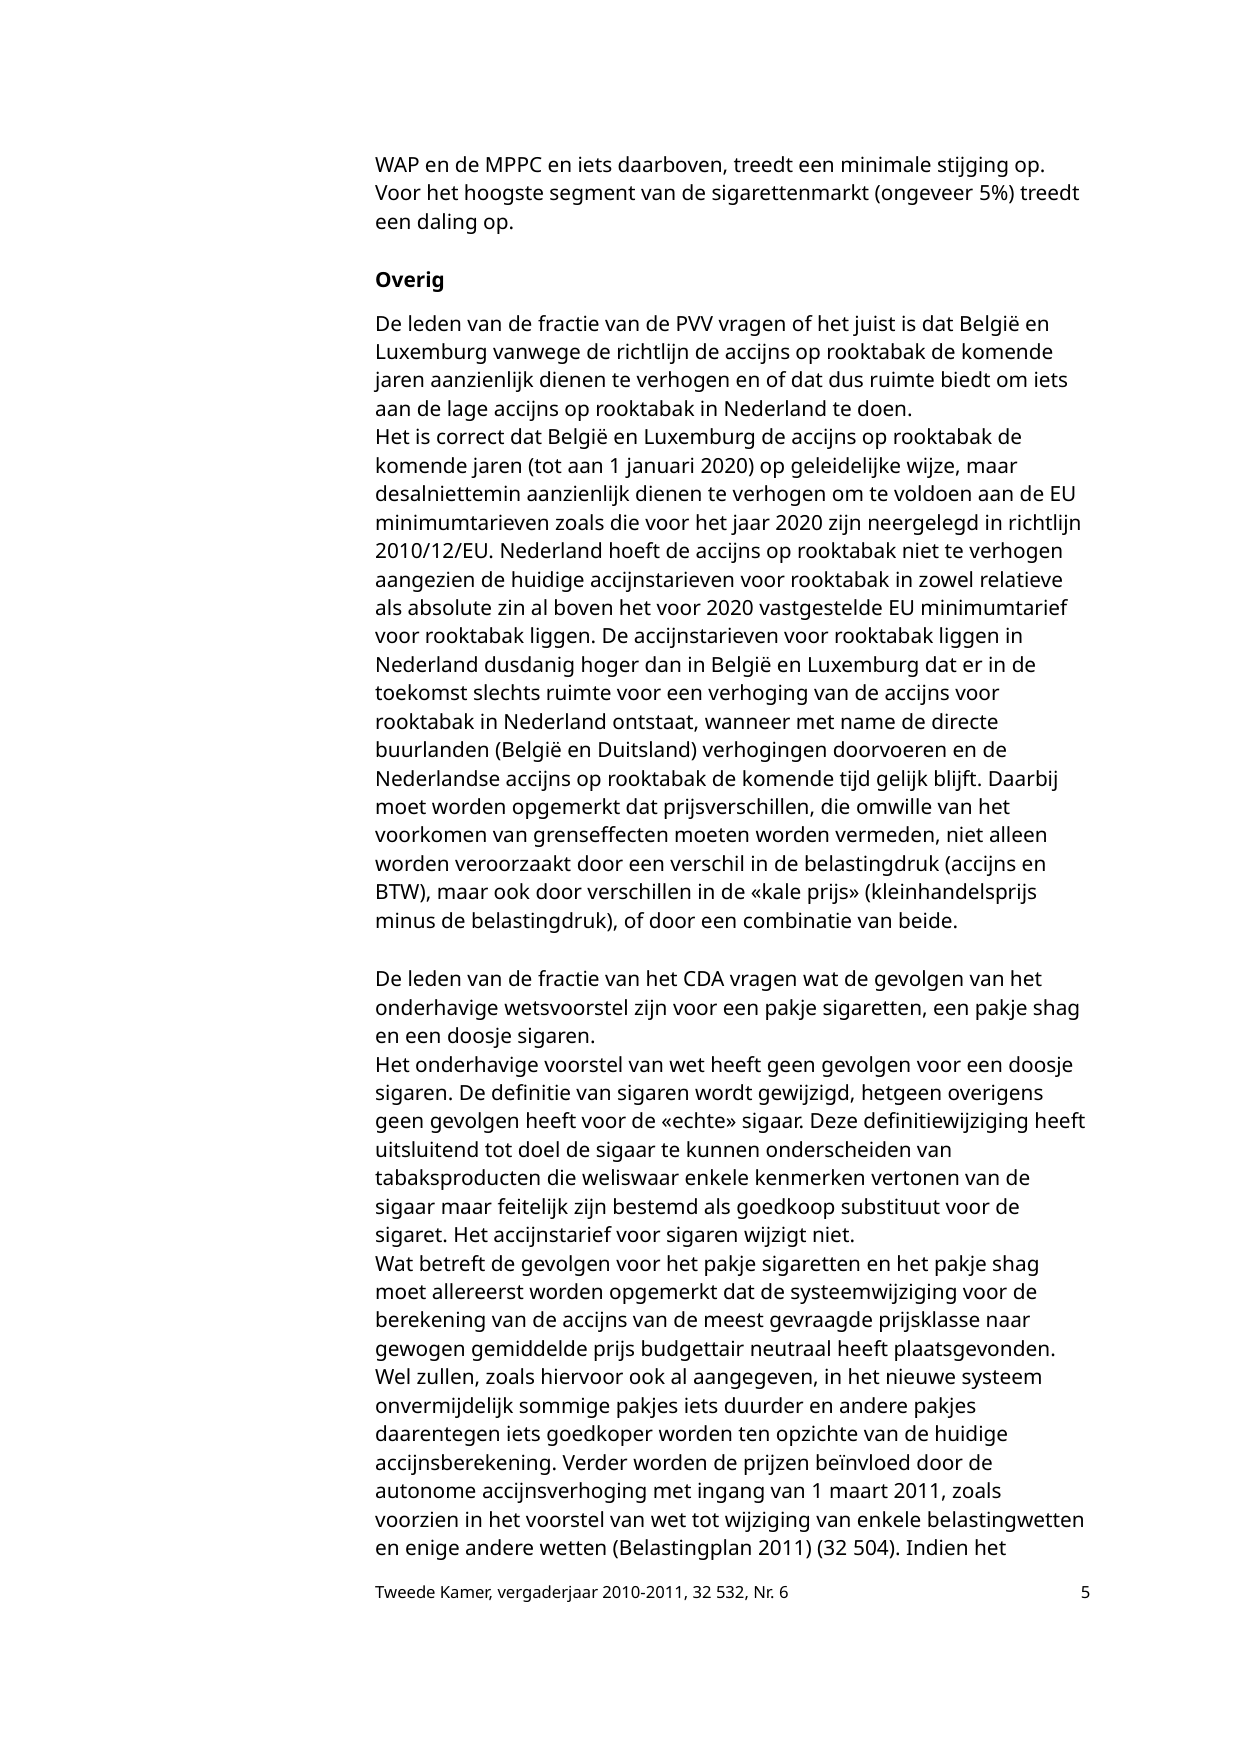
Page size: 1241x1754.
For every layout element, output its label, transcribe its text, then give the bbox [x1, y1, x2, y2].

text De leden van de fractie van het CDA vragen wat de gevolgen van het onderhavige wetsvoorstel zijn voor een pakje sigaretten, een pakje shag en een doosje sigaren. [375, 964, 1090, 1050]
text Het onderhavige voorstel van wet heeft geen gevolgen voor een doosje sigaren. De definitie van sigaren wordt gewijzigd, hetgeen overigens geen gevolgen heeft voor de «echte» sigaar. Deze definitiewijziging heeft uitsluitend tot doel de sigaar te kunnen onderscheiden van tabaksproducten die weliswaar enkele kenmerken vertonen van de sigaar maar feitelijk zijn bestemd als goedkoop substituut voor de sigaret. Het accijnstarief voor sigaren wijzigt niet. [375, 1050, 1090, 1249]
text De leden van de fractie van de PVV vragen of het juist is dat België en Luxemburg vanwege de richtlijn de accijns op rooktabak de komende jaren aanzienlijk dienen te verhogen en of dat dus ruimte biedt om iets aan de lage accijns op rooktabak in Nederland te doen. [375, 309, 1090, 422]
text Overig [375, 265, 1090, 294]
text WAP en de MPPC en iets daarboven, treedt een minimale stijging op. Voor het hoogste segment van de sigarettenmarkt (ongeveer 5%) treedt een daling op. [375, 150, 1090, 235]
text Het is correct dat België en Luxemburg de accijns op rooktabak de komende jaren (tot aan 1 januari 2020) op geleidelijke wijze, maar desalniettemin aanzienlijk dienen te verhogen om te voldoen aan de EU minimumtarieven zoals die voor het jaar 2020 zijn neergelegd in richtlijn 2010/12/EU. Nederland hoeft de accijns op rooktabak niet te verhogen aangezien de huidige accijnstarieven voor rooktabak in zowel relatieve als absolute zin al boven het voor 2020 vastgestelde EU minimumtarief voor rooktabak liggen. De accijnstarieven voor rooktabak liggen in Nederland dusdanig hoger dan in België en Luxemburg dat er in de toekomst slechts ruimte voor een verhoging van de accijns voor rooktabak in Nederland ontstaat, wanneer met name de directe buurlanden (België en Duitsland) verhogingen doorvoeren en de Nederlandse accijns op rooktabak de komende tijd gelijk blijft. Daarbij moet worden opgemerkt dat prijsverschillen, die omwille van het voorkomen van grenseffecten moeten worden vermeden, niet alleen worden veroorzaakt door een verschil in de belastingdruk (accijns en BTW), maar ook door verschillen in de «kale prijs» (kleinhandelsprijs minus de belastingdruk), of door een combinatie van beide. [375, 422, 1090, 934]
text Wat betreft de gevolgen voor het pakje sigaretten en het pakje shag moet allereerst worden opgemerkt dat de systeemwijziging voor de berekening van de accijns van de meest gevraagde prijsklasse naar gewogen gemiddelde prijs budgettair neutraal heeft plaatsgevonden. Wel zullen, zoals hiervoor ook al aangegeven, in het nieuwe systeem onvermijdelijk sommige pakjes iets duurder en andere pakjes daarentegen iets goedkoper worden ten opzichte van de huidige accijnsberekening. Verder worden de prijzen beïnvloed door de autonome accijnsverhoging met ingang van 1 maart 2011, zoals voorzien in het voorstel van wet tot wijziging van enkele belastingwetten en enige andere wetten (Belastingplan 2011) (32 504). Indien het [375, 1249, 1090, 1562]
